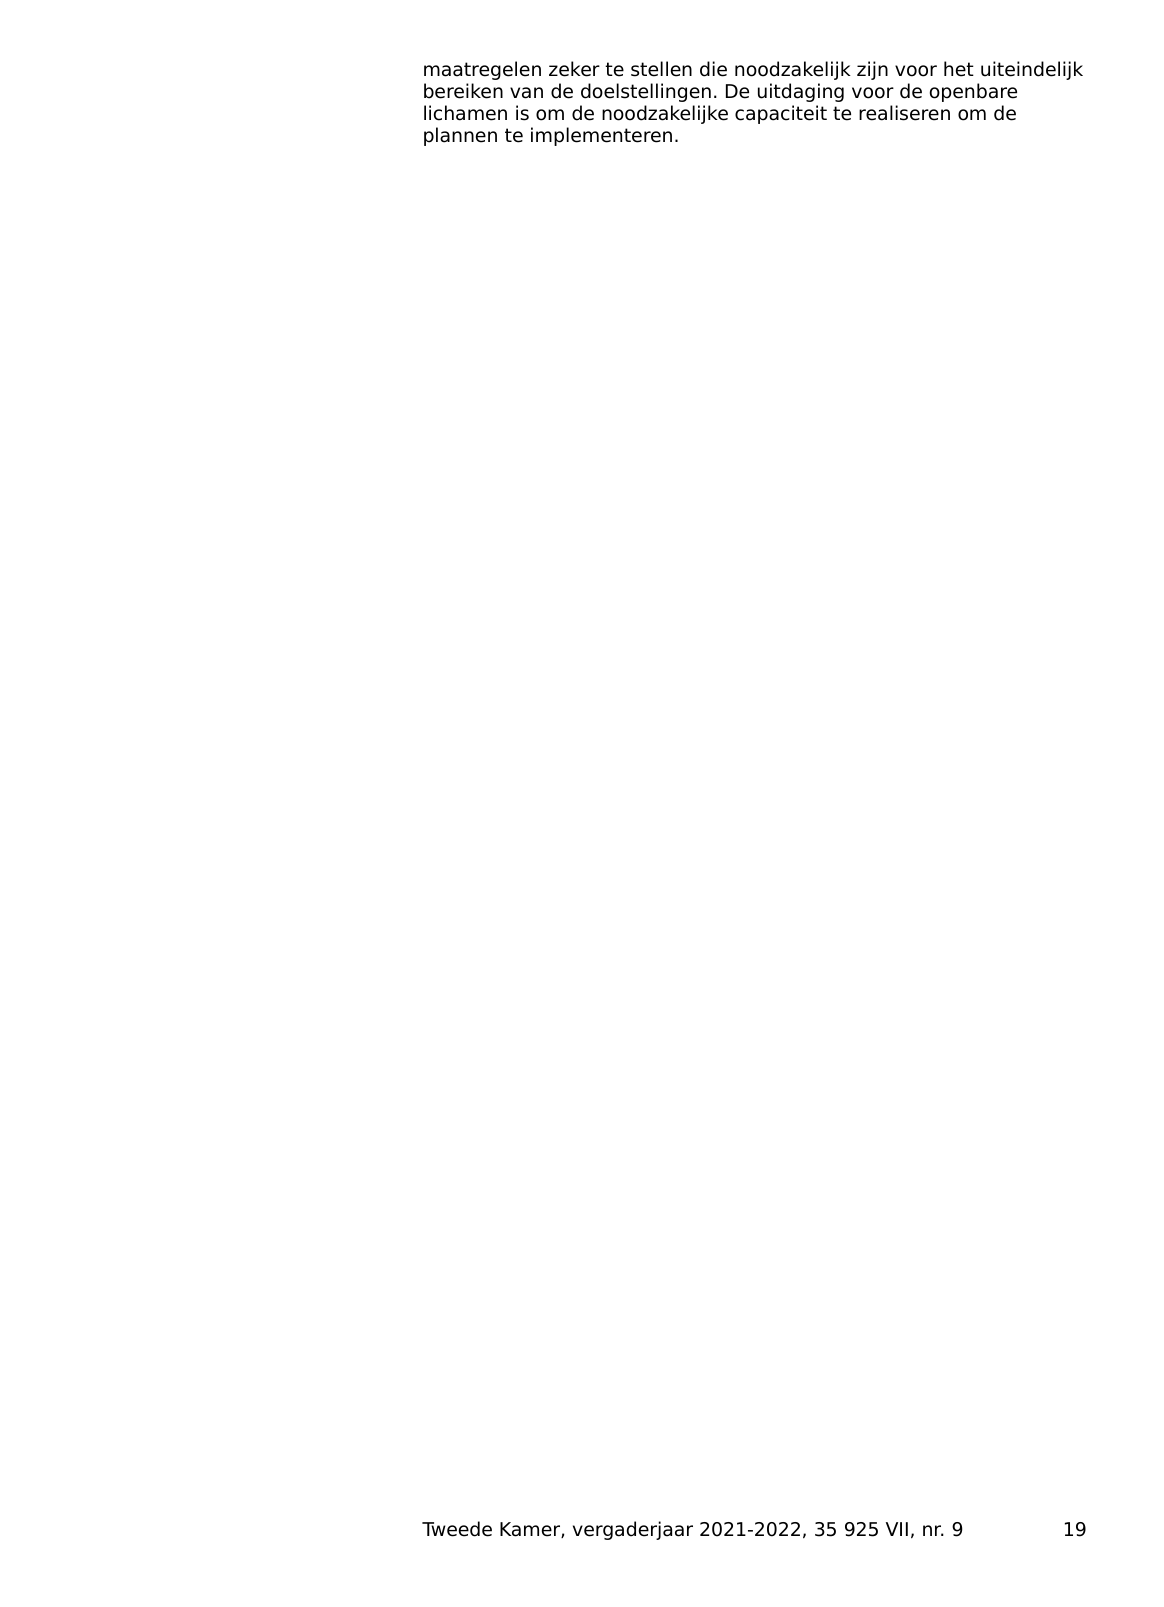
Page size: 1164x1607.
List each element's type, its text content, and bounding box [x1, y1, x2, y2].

text maatregelen zeker te stellen die noodzakelijk zijn voor het uiteindelijk bereiken van de doelstellingen. De uitdaging voor de openbare lichamen is om de noodzakelijke capaciteit te realiseren om de plannen te implementeren. [422, 59, 1087, 147]
